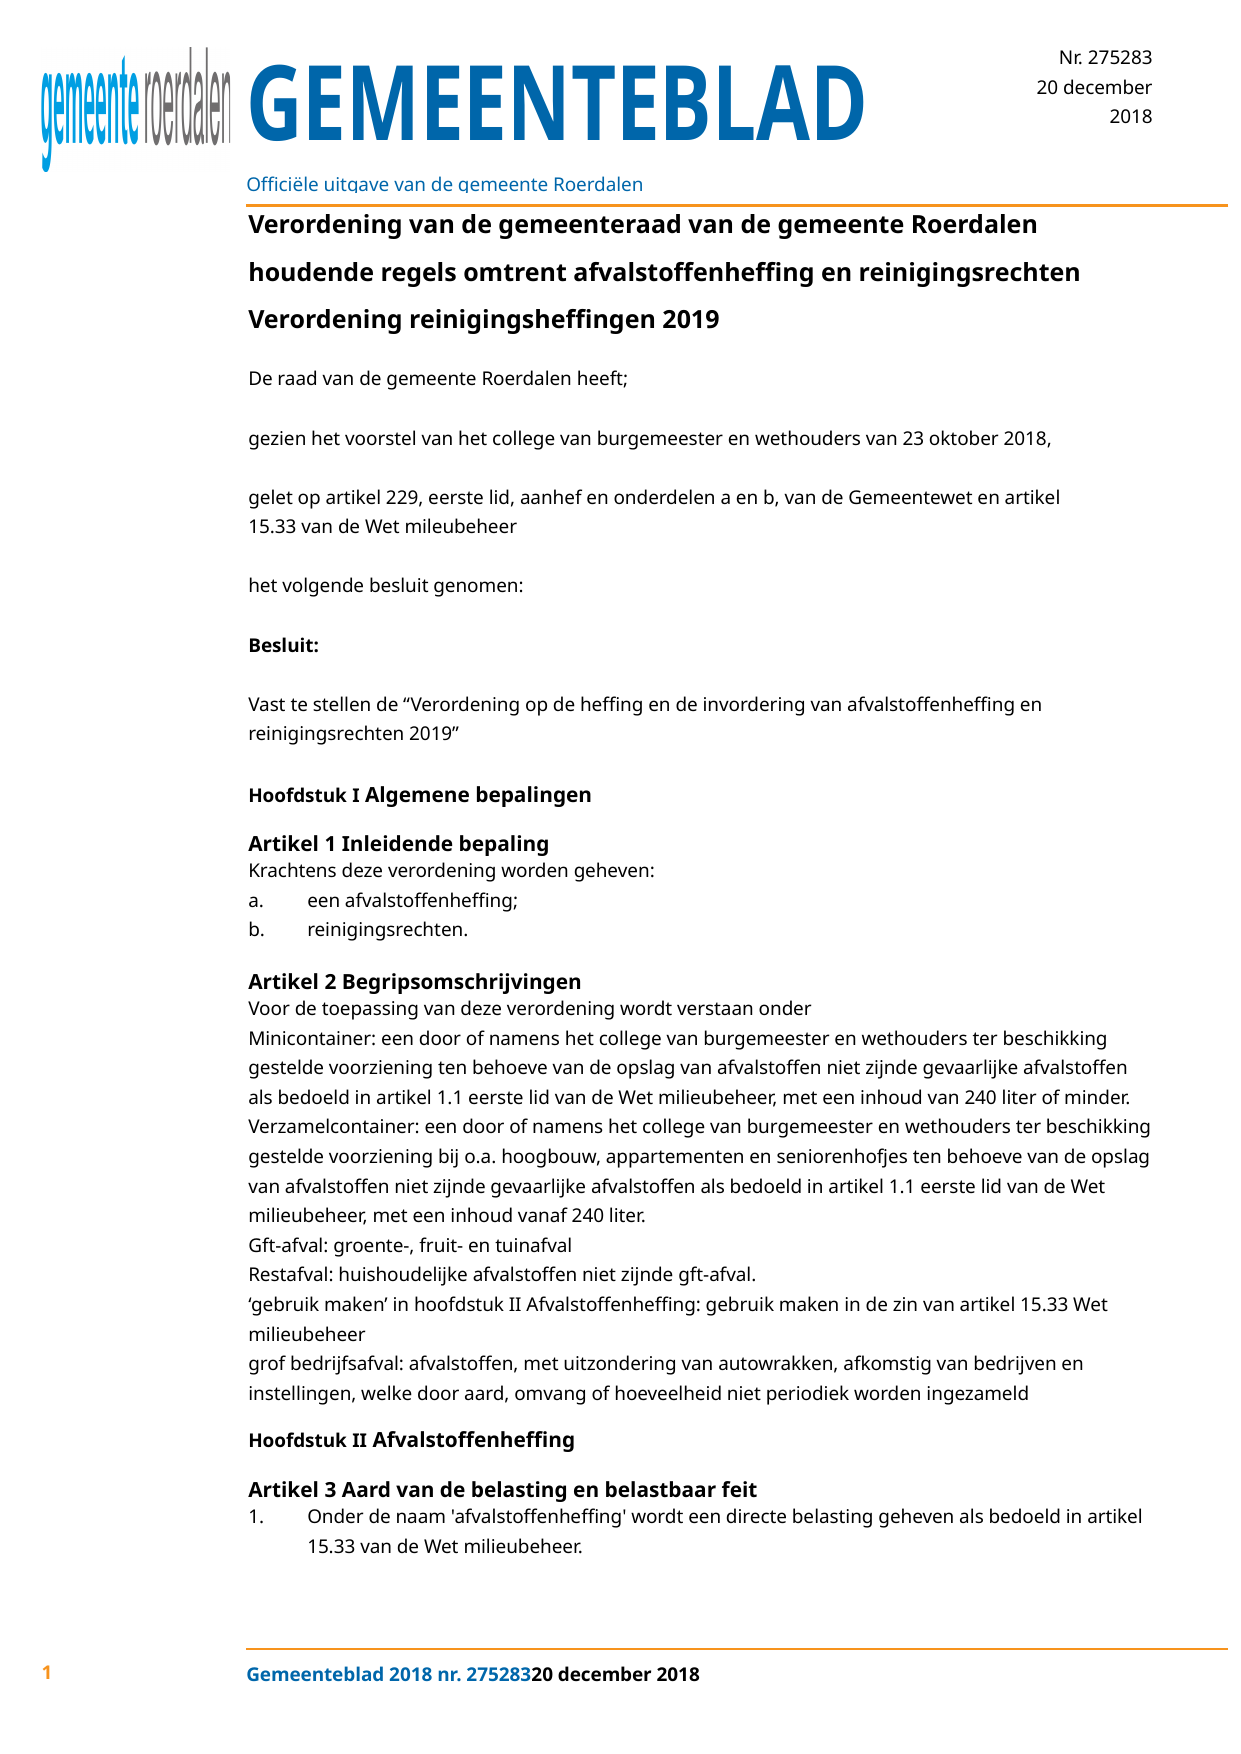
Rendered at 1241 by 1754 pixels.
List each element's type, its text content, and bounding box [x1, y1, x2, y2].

text Minicontainer: een door of namens het college van burgemeester en wethouders ter beschikking gestelde voorziening ten behoeve van de opslag van afvalstoffen niet zijnde gevaarlijke afvalstoffen als bedoeld in artikel 1.1 eerste lid van de Wet milieubeheer, met een inhoud van 240 liter of minder. [248, 1025, 1152, 1110]
list reinigingsrechten. [248, 917, 1152, 942]
text Artikel 2 Begripsomschrijvingen [248, 967, 1152, 995]
text Restafval: huishoudelijke afvalstoffen niet zijnde gft-afval. [248, 1262, 1152, 1287]
text gezien het voorstel van het college van burgemeester en wethouders van 23 oktober 2018, [248, 425, 1152, 450]
text Vast te stellen de “Verordening op de heffing en de invordering van afvalstoffenheffing en reinigingsrechten 2019” [248, 691, 1152, 746]
text grof bedrijfsafval: afvalstoffen, met uitzondering van autowrakken, afkomstig van bedrijven en instellingen, welke door aard, omvang of hoeveelheid niet periodiek worden ingezameld [248, 1350, 1152, 1406]
text Hoofdstuk I Algemene bepalingen [248, 780, 1152, 808]
text Verzamelcontainer: een door of namens het college van burgemeester en wethouders ter beschikking gestelde voorziening bij o.a. hoogbouw, appartementen en seniorenhofjes ten behoeve van de opslag van afvalstoffen niet zijnde gevaarlijke afvalstoffen als bedoeld in artikel 1.1 eerste lid van de Wet milieubeheer, met een inhoud vanaf 240 liter. [248, 1114, 1152, 1228]
text Verordening van de gemeenteraad van de gemeente Roerdalen houdende regels omtrent afvalstoffenheffing en reinigingsrechten Verordening reinigingsheffingen 2019 [248, 207, 1152, 336]
picture [41, 47, 231, 172]
text Hoofdstuk II Afvalstoffenheffing [248, 1426, 1152, 1454]
text Artikel 3 Aard van de belasting en belastbaar feit [248, 1475, 1152, 1503]
text Gft-afval: groente-, fruit- en tuinafval [248, 1232, 1152, 1258]
text ‘gebruik maken’ in hoofdstuk II Afvalstoffenheffing: gebruik maken in de zin van artikel 15.33 Wet milieubeheer [248, 1291, 1152, 1347]
text het volgende besluit genomen: [248, 573, 1152, 598]
list Onder de naam 'afvalstoffenheffing' wordt een directe belasting geheven als bedoeld in artikel 15.33 van de Wet milieubeheer. [248, 1503, 1152, 1559]
text Besluit: [248, 632, 1152, 657]
text gelet op artikel 229, eerste lid, aanhef en onderdelen a en b, van de Gemeentewet en artikel [248, 484, 1152, 509]
text Krachtens deze verordening worden geheven: [248, 857, 1152, 883]
picture [41, 134, 48, 172]
text Voor de toepassing van deze verordening wordt verstaan onder [248, 995, 1152, 1021]
text Artikel 1 Inleidende bepaling [248, 829, 1152, 857]
list een afvalstoffenheffing; [248, 887, 1152, 913]
text 15.33 van de Wet mileubeheer [248, 513, 1152, 539]
text De raad van de gemeente Roerdalen heeft; [248, 366, 1152, 391]
